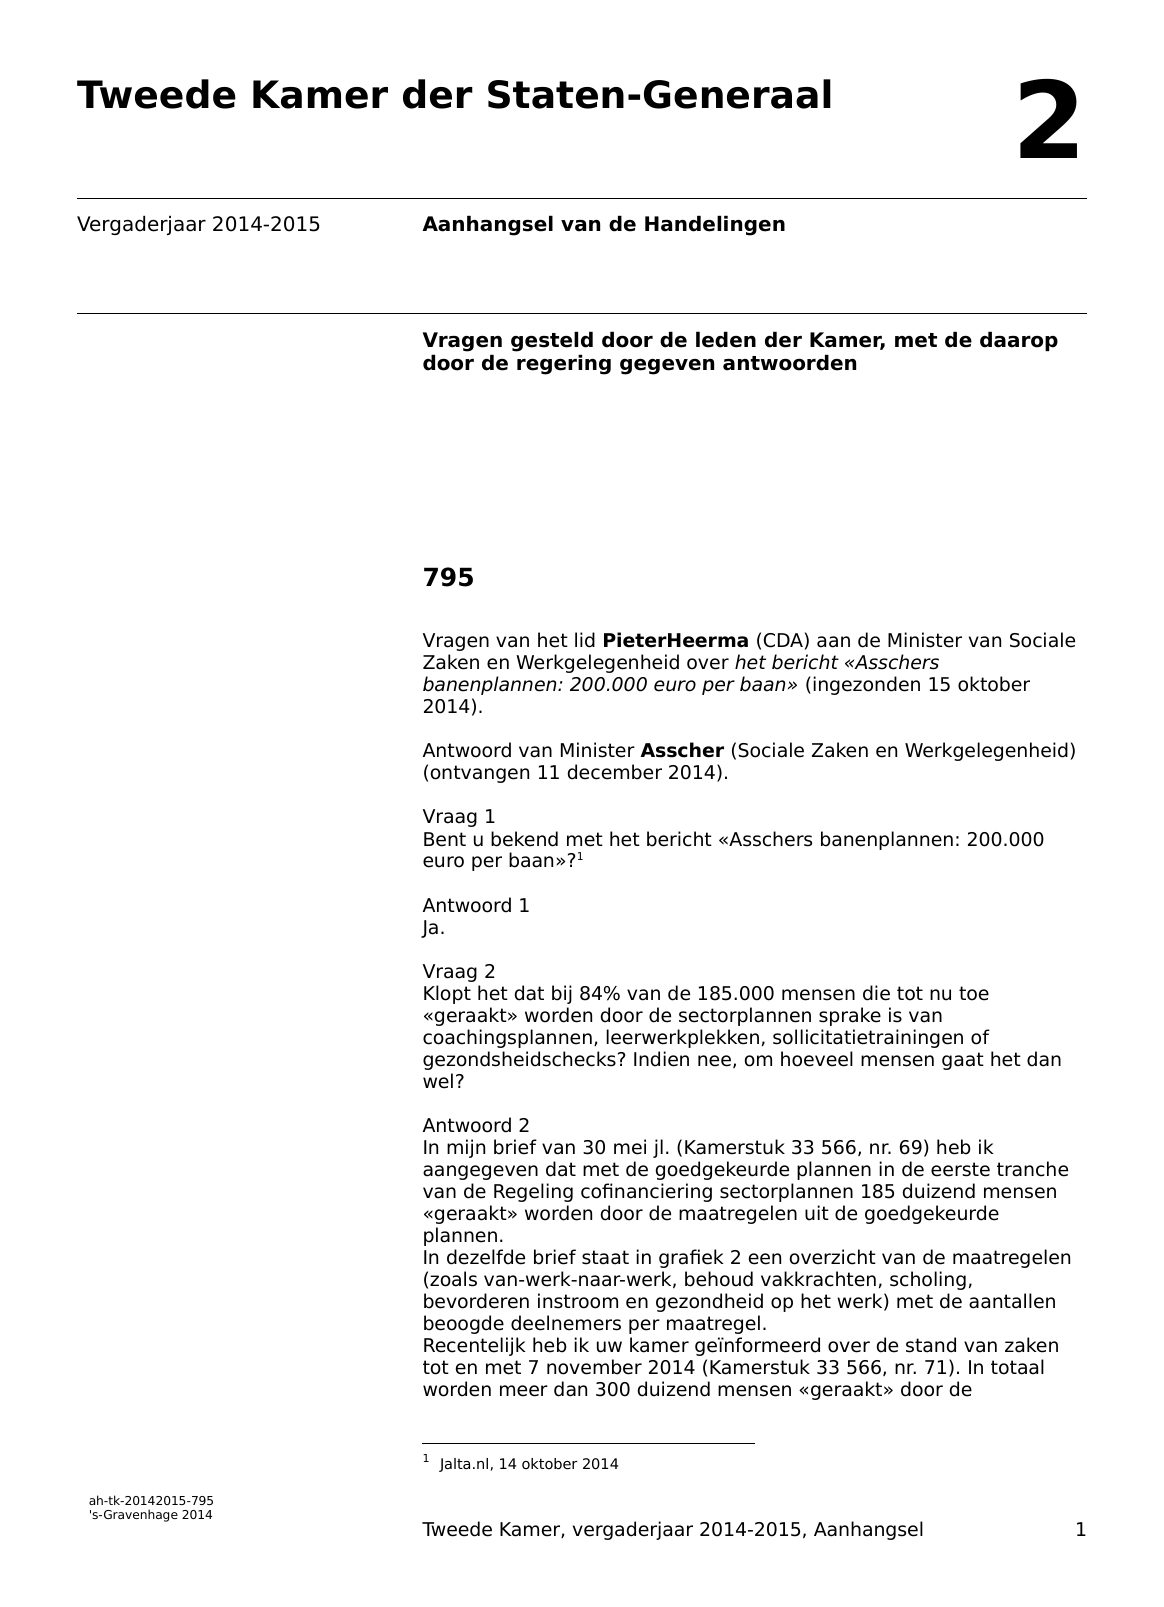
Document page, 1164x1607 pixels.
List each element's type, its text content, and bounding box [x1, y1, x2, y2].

text Antwoord 1 [422, 894, 1087, 917]
table_header Tweede Kamer der Staten-Generaal [77, 59, 886, 198]
text Jalta.nl, 14 oktober 2014 [422, 1452, 1087, 1474]
table_cell [77, 314, 422, 375]
text Bent u bekend met het bericht «Asschers banenplannen: 200.000 euro per baan»? [422, 828, 1087, 872]
table_header 2 [886, 59, 1087, 198]
text Antwoord van Minister Asscher (Sociale Zaken en Werkgelegenheid) (ontvangen 11 december 2014). [422, 740, 1087, 784]
text Ja. [422, 917, 1087, 938]
table_cell Aanhangsel van de Handelingen [422, 199, 1087, 313]
text Vraag 2 [422, 961, 1087, 983]
text In dezelfde brief staat in grafiek 2 een overzicht van de maatregelen (zoals van-werk-naar-werk, behoud vakkrachten, scholing, bevorderen instroom en gezondheid op het werk) met de aantallen beoogde deelnemers per maatregel. [422, 1247, 1087, 1334]
text Klopt het dat bij 84% van de 185.000 mensen die tot nu toe «geraakt» worden door de sectorplannen sprake is van coachingsplannen, leerwerkplekken, sollicitatietrainingen of gezondsheidschecks? Indien nee, om hoeveel mensen gaat het dan wel? [422, 983, 1087, 1093]
text Antwoord 2 [422, 1115, 1087, 1137]
table_cell Vragen gesteld door de leden der Kamer, met de daarop door de regering gegeven antwoorden [422, 314, 1087, 375]
text In mijn brief van 30 mei jl. (Kamerstuk 33 566, nr. 69) heb ik aangegeven dat met de goedgekeurde plannen in de eerste tranche van de Regeling cofinanciering sectorplannen 185 duizend mensen «geraakt» worden door de maatregelen uit de goedgekeurde plannen. [422, 1137, 1087, 1247]
text Vraag 1 [422, 806, 1087, 828]
text 795 [422, 563, 1087, 592]
text 's-Gravenhage 2014 [88, 1508, 323, 1522]
text Recentelijk heb ik uw kamer geïnformeerd over de stand van zaken tot en met 7 november 2014 (Kamerstuk 33 566, nr. 71). In totaal worden meer dan 300 duizend mensen «geraakt» door de [422, 1334, 1087, 1401]
table_cell Vergaderjaar 2014-2015 [77, 199, 422, 313]
text Vragen van het lid PieterHeerma (CDA) aan de Minister van Sociale Zaken en Werkgelegenheid over het bericht «Asschers banenplannen: 200.000 euro per baan» (ingezonden 15 oktober 2014). [422, 630, 1087, 718]
text ah-tk-20142015-795 [88, 1494, 323, 1508]
